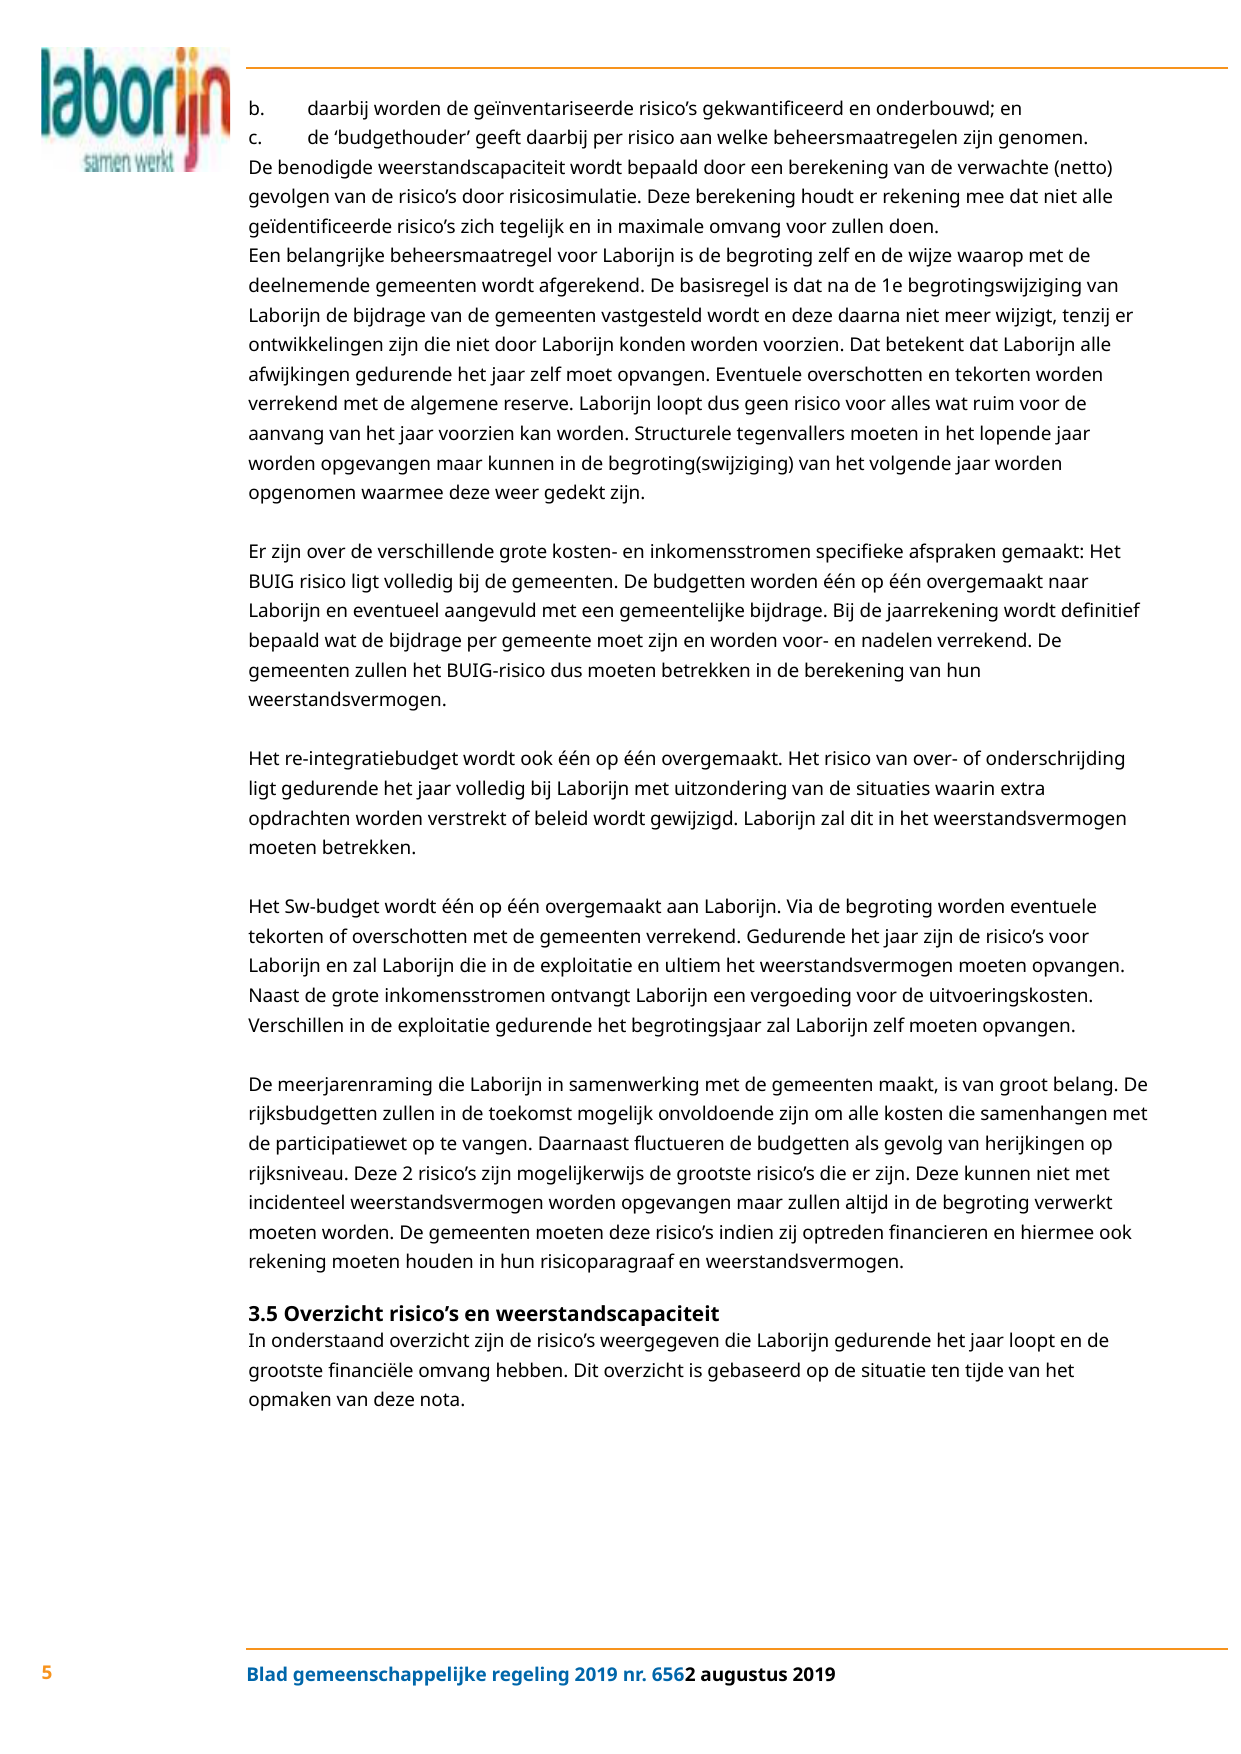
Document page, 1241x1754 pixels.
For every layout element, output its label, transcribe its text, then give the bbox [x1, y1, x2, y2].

text 3.5 Overzicht risico’s en weerstandscapaciteit [248, 1299, 1152, 1327]
text In onderstaand overzicht zijn de risico’s weergegeven die Laborijn gedurende het jaar loopt en de grootste financiële omvang hebben. Dit overzicht is gebaseerd op de situatie ten tijde van het opmaken van deze nota. [248, 1327, 1152, 1412]
text Naast de grote inkomensstromen ontvangt Laborijn een vergoeding voor de uitvoeringskosten. Verschillen in de exploitatie gedurende het begrotingsjaar zal Laborijn zelf moeten opvangen. [248, 982, 1152, 1038]
text De benodigde weerstandscapaciteit wordt bepaald door een berekening van de verwachte (netto) gevolgen van de risico’s door risicosimulatie. Deze berekening houdt er rekening mee dat niet alle geïdentificeerde risico’s zich tegelijk en in maximale omvang voor zullen doen. [248, 154, 1152, 239]
list de ‘budgethouder’ geeft daarbij per risico aan welke beheersmaatregelen zijn genomen. [248, 124, 1152, 150]
text Een belangrijke beheersmaatregel voor Laborijn is de begroting zelf en de wijze waarop met de deelnemende gemeenten wordt afgerekend. De basisregel is dat na de 1e begrotingswijziging van Laborijn de bijdrage van de gemeenten vastgesteld wordt en deze daarna niet meer wijzigt, tenzij er ontwikkelingen zijn die niet door Laborijn konden worden voorzien. Dat betekent dat Laborijn alle afwijkingen gedurende het jaar zelf moet opvangen. Eventuele overschotten en tekorten worden verrekend met de algemene reserve. Laborijn loopt dus geen risico voor alles wat ruim voor de aanvang van het jaar voorzien kan worden. Structurele tegenvallers moeten in het lopende jaar worden opgevangen maar kunnen in de begroting(swijziging) van het volgende jaar worden opgenomen waarmee deze weer gedekt zijn. [248, 243, 1152, 505]
text De meerjarenraming die Laborijn in samenwerking met de gemeenten maakt, is van groot belang. De rijksbudgetten zullen in de toekomst mogelijk onvoldoende zijn om alle kosten die samenhangen met de participatiewet op te vangen. Daarnaast fluctueren de budgetten als gevolg van herijkingen op rijksniveau. Deze 2 risico’s zijn mogelijkerwijs de grootste risico’s die er zijn. Deze kunnen niet met incidenteel weerstandsvermogen worden opgevangen maar zullen altijd in de begroting verwerkt moeten worden. De gemeenten moeten deze risico’s indien zij optreden financieren en hiermee ook rekening moeten houden in hun risicoparagraaf en weerstandsvermogen. [248, 1071, 1152, 1274]
text Het re-integratiebudget wordt ook één op één overgemaakt. Het risico van over- of onderschrijding ligt gedurende het jaar volledig bij Laborijn met uitzondering van de situaties waarin extra opdrachten worden verstrekt of beleid wordt gewijzigd. Laborijn zal dit in het weerstandsvermogen moeten betrekken. [248, 746, 1152, 860]
text Het Sw-budget wordt één op één overgemaakt aan Laborijn. Via de begroting worden eventuele tekorten of overschotten met de gemeenten verrekend. Gedurende het jaar zijn de risico’s voor Laborijn en zal Laborijn die in de exploitatie en ultiem het weerstandsvermogen moeten opvangen. [248, 893, 1152, 978]
text Er zijn over de verschillende grote kosten- en inkomensstromen specifieke afspraken gemaakt: Het BUIG risico ligt volledig bij de gemeenten. De budgetten worden één op één overgemaakt naar Laborijn en eventueel aangevuld met een gemeentelijke bijdrage. Bij de jaarrekening wordt definitief bepaald wat de bijdrage per gemeente moet zijn en worden voor- en nadelen verrekend. De gemeenten zullen het BUIG-risico dus moeten betrekken in de berekening van hun weerstandsvermogen. [248, 538, 1152, 712]
list daarbij worden de geïnventariseerde risico’s gekwantificeerd en onderbouwd; en [248, 95, 1152, 121]
picture [41, 47, 231, 172]
